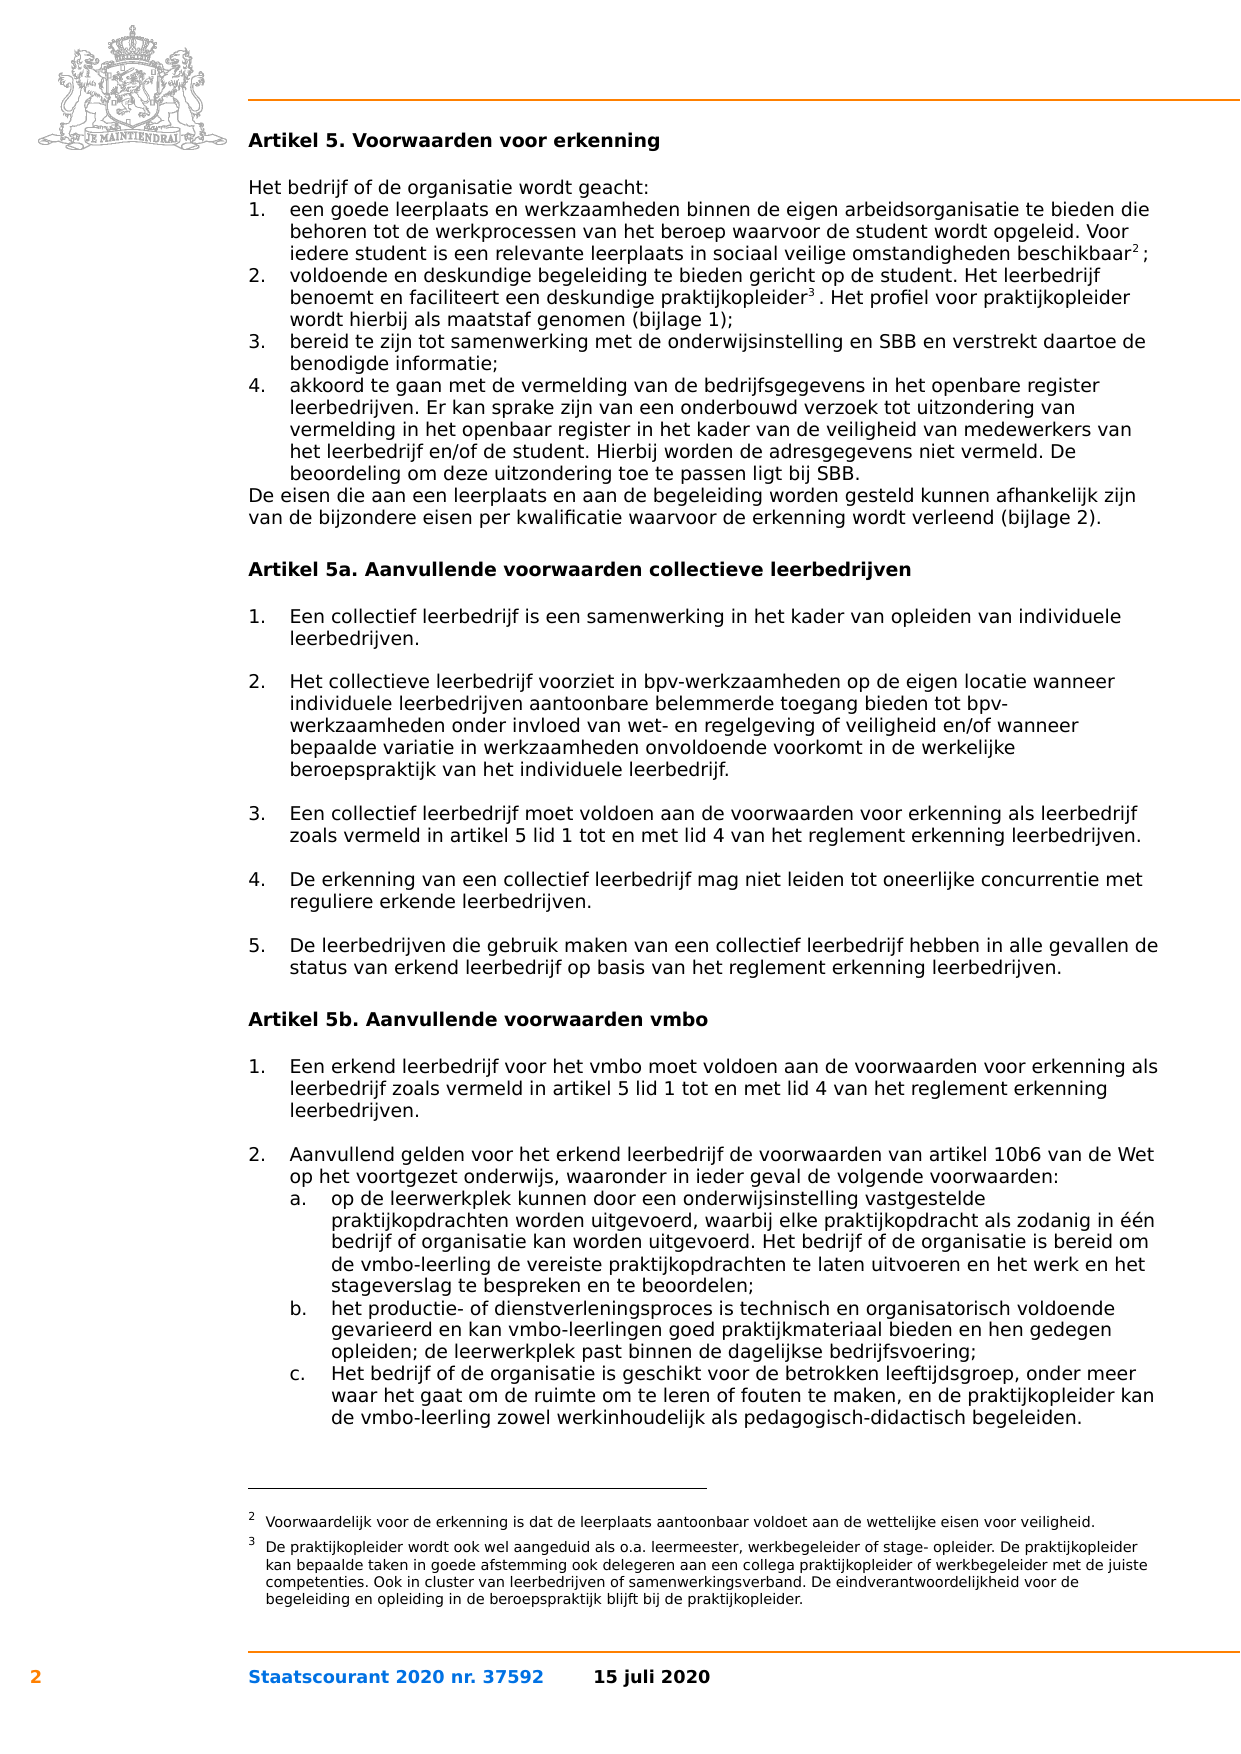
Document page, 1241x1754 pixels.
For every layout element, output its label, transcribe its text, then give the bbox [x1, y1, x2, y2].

text b. het productie- of dienstverleningsproces is technisch en organisatorisch voldoende gevarieerd en kan vmbo-leerlingen goed praktijkmateriaal bieden en hen gedegen opleiden; de leerwerkplek past binnen de dagelijkse bedrijfsvoering; [289, 1297, 1163, 1363]
text 3. bereid te zijn tot samenwerking met de onderwijsinstelling en SBB en verstrekt daartoe de benodigde informatie; [248, 331, 1163, 375]
text De praktijkopleider wordt ook wel aangeduid als o.a. leermeester, werkbegeleider of stage- opleider. De praktijkopleider kan bepaalde taken in goede afstemming ook delegeren aan een collega praktijkopleider of werkbegeleider met de juiste competenties. Ook in cluster van leerbedrijven of samenwerkingsverband. De eindverantwoordelijkheid voor de begeleiding en opleiding in de beroepspraktijk blijft bij de praktijkopleider. [248, 1535, 1163, 1608]
text 4. De erkenning van een collectief leerbedrijf mag niet leiden tot oneerlijke concurrentie met reguliere erkende leerbedrijven. [248, 869, 1163, 913]
text 2. Aanvullend gelden voor het erkend leerbedrijf de voorwaarden van artikel 10b6 van de Wet op het voortgezet onderwijs, waaronder in ieder geval de volgende voorwaarden: [248, 1143, 1163, 1187]
picture [38, 25, 227, 150]
text 4. akkoord te gaan met de vermelding van de bedrijfsgegevens in het openbare register leerbedrijven. Er kan sprake zijn van een onderbouwd verzoek tot uitzondering van vermelding in het openbaar register in het kader van de veiligheid van medewerkers van het leerbedrijf en/of de student. Hierbij worden de adresgegevens niet vermeld. De beoordeling om deze uitzondering toe te passen ligt bij SBB. [248, 375, 1163, 484]
text 2. voldoende en deskundige begeleiding te bieden gericht op de student. Het leerbedrijf benoemt en faciliteert een deskundige praktijkopleider. Het profiel voor praktijkopleider wordt hierbij als maatstaf genomen (bijlage 1); [248, 265, 1163, 331]
text a. op de leerwerkplek kunnen door een onderwijsinstelling vastgestelde praktijkopdrachten worden uitgevoerd, waarbij elke praktijkopdracht als zodanig in één bedrijf of organisatie kan worden uitgevoerd. Het bedrijf of de organisatie is bereid om de vmbo-leerling de vereiste praktijkopdrachten te laten uitvoeren en het werk en het stageverslag te bespreken en te beoordelen; [289, 1187, 1163, 1297]
text 1. een goede leerplaats en werkzaamheden binnen de eigen arbeidsorganisatie te bieden die behoren tot de werkprocessen van het beroep waarvoor de student wordt opgeleid. Voor iedere student is een relevante leerplaats in sociaal veilige omstandigheden beschikbaar; [248, 199, 1163, 265]
text 2. Het collectieve leerbedrijf voorziet in bpv-werkzaamheden op de eigen locatie wanneer individuele leerbedrijven aantoonbare belemmerde toegang bieden tot bpv-werkzaamheden onder invloed van wet- en regelgeving of veiligheid en/of wanneer bepaalde variatie in werkzaamheden onvoldoende voorkomt in de werkelijke beroepspraktijk van het individuele leerbedrijf. [248, 671, 1163, 781]
text 5. De leerbedrijven die gebruik maken van een collectief leerbedrijf hebben in alle gevallen de status van erkend leerbedrijf op basis van het reglement erkenning leerbedrijven. [248, 935, 1163, 979]
text c. Het bedrijf of de organisatie is geschikt voor de betrokken leeftijdsgroep, onder meer waar het gaat om de ruimte om te leren of fouten te maken, en de praktijkopleider kan de vmbo-leerling zowel werkinhoudelijk als pedagogisch-didactisch begeleiden. [289, 1363, 1163, 1429]
text Voorwaardelijk voor de erkenning is dat de leerplaats aantoonbaar voldoet aan de wettelijke eisen voor veiligheid. [248, 1510, 1163, 1532]
subtitle Artikel 5b. Aanvullende voorwaarden vmbo [248, 1009, 1163, 1031]
subtitle Artikel 5. Voorwaarden voor erkenning [248, 130, 1163, 152]
text De eisen die aan een leerplaats en aan de begeleiding worden gesteld kunnen afhankelijk zijn van de bijzondere eisen per kwalificatie waarvoor de erkenning wordt verleend (bijlage 2). [248, 484, 1163, 528]
subtitle Artikel 5a. Aanvullende voorwaarden collectieve leerbedrijven [248, 558, 1163, 581]
text 1. Een collectief leerbedrijf is een samenwerking in het kader van opleiden van individuele leerbedrijven. [248, 606, 1163, 649]
text Het bedrijf of de organisatie wordt geacht: [248, 177, 1163, 199]
text 3. Een collectief leerbedrijf moet voldoen aan de voorwaarden voor erkenning als leerbedrijf zoals vermeld in artikel 5 lid 1 tot en met lid 4 van het reglement erkenning leerbedrijven. [248, 803, 1163, 847]
text 1. Een erkend leerbedrijf voor het vmbo moet voldoen aan de voorwaarden voor erkenning als leerbedrijf zoals vermeld in artikel 5 lid 1 tot en met lid 4 van het reglement erkenning leerbedrijven. [248, 1056, 1163, 1122]
